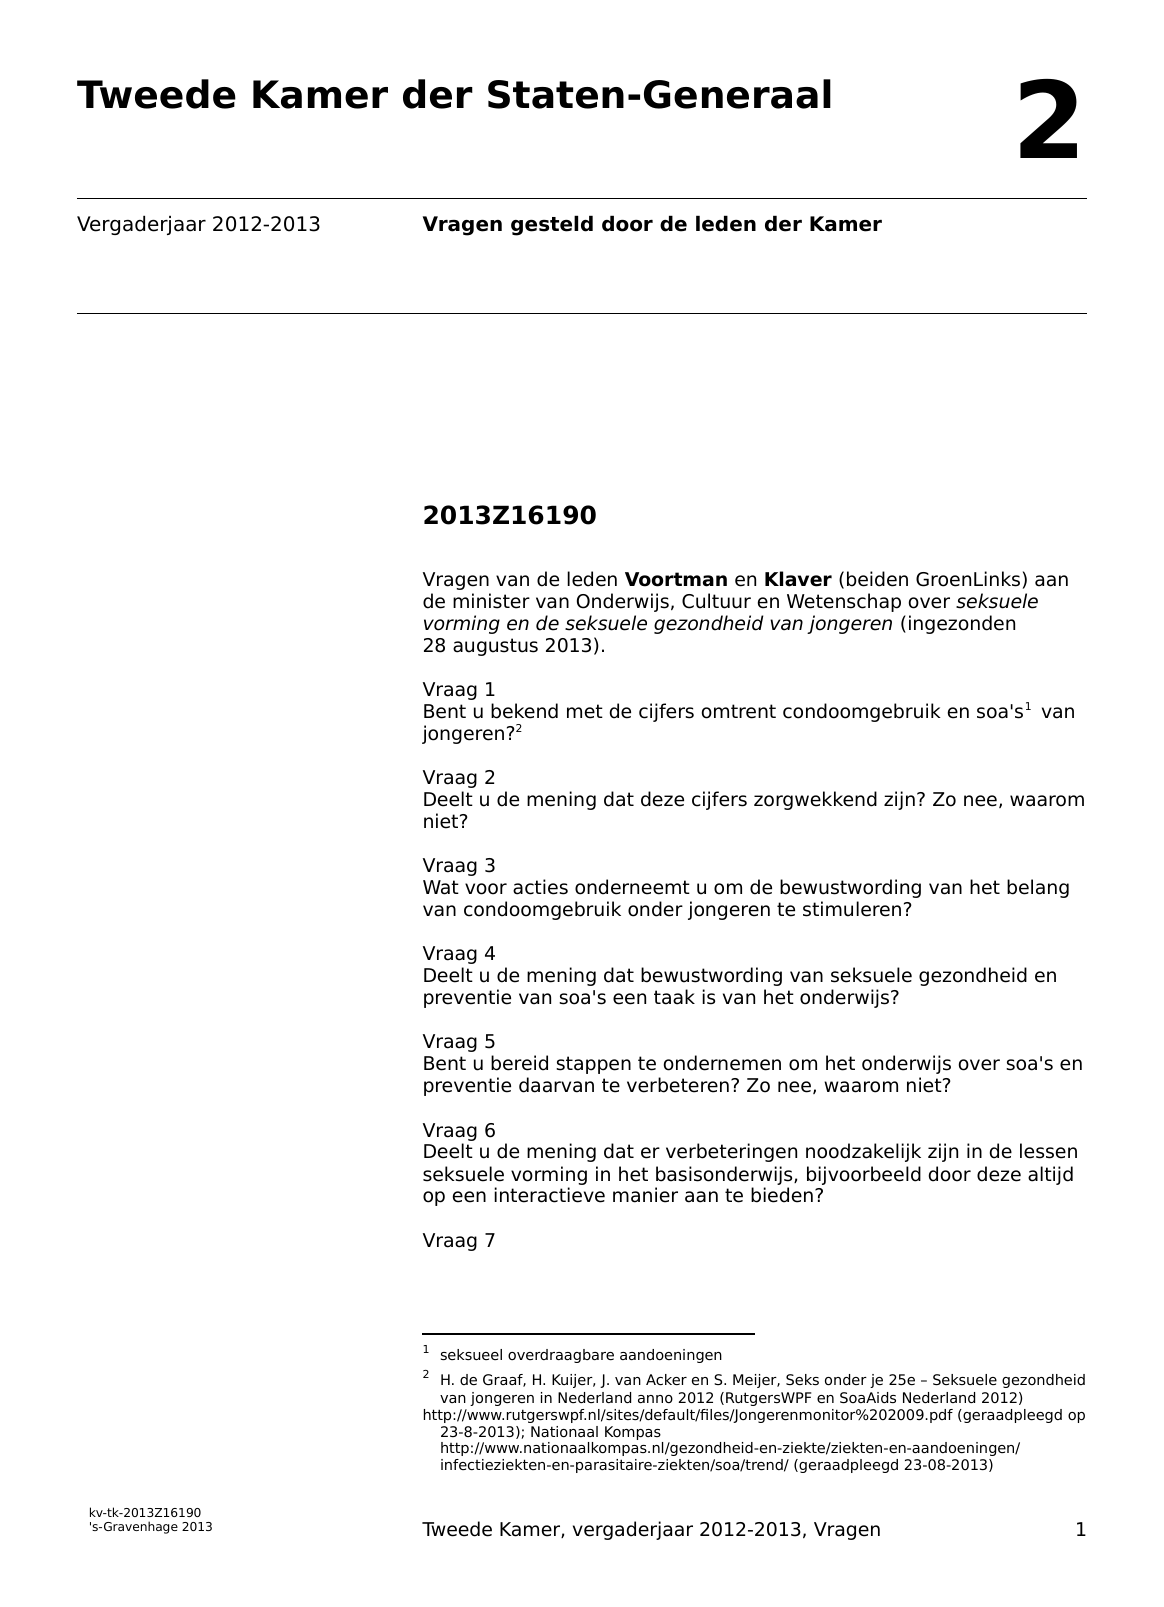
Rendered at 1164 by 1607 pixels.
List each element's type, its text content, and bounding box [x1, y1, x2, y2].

text 2013Z16190 [422, 501, 1087, 531]
text Deelt u de mening dat er verbeteringen noodzakelijk zijn in de lessen seksuele vorming in het basisonderwijs, bijvoorbeeld door deze altijd op een interactieve manier aan te bieden? [422, 1141, 1087, 1207]
table_cell Vragen gesteld door de leden der Kamer [422, 199, 1087, 313]
text Vraag 5 [422, 1031, 1087, 1053]
table_header Tweede Kamer der Staten-Generaal [77, 59, 886, 198]
table_cell Vergaderjaar 2012-2013 [77, 199, 422, 313]
text Deelt u de mening dat bewustwording van seksuele gezondheid en preventie van soa's een taak is van het onderwijs? [422, 965, 1087, 1009]
text Vraag 1 [422, 679, 1087, 701]
text Wat voor acties onderneemt u om de bewustwording van het belang van condoomgebruik onder jongeren te stimuleren? [422, 877, 1087, 921]
text Vragen van de leden Voortman en Klaver (beiden GroenLinks) aan de minister van Onderwijs, Cultuur en Wetenschap over seksuele vorming en de seksuele gezondheid van jongeren (ingezonden 28 augustus 2013). [422, 569, 1087, 657]
text Vraag 7 [422, 1229, 1087, 1252]
text Vraag 3 [422, 855, 1087, 877]
text Vraag 2 [422, 767, 1087, 789]
text Bent u bekend met de cijfers omtrent condoomgebruik en soa's van jongeren? [422, 701, 1087, 745]
table_header 2 [886, 59, 1087, 198]
text seksueel overdraagbare aandoeningen [422, 1343, 1087, 1365]
text Deelt u de mening dat deze cijfers zorgwekkend zijn? Zo nee, waarom niet? [422, 789, 1087, 833]
text 's-Gravenhage 2013 [88, 1520, 323, 1534]
text http://www.rutgerswpf.nl/sites/default/files/Jongerenmonitor%202009.pdf (geraadpleegd op 23-8-2013); Nationaal Kompas http://www.nationaalkompas.nl/gezondheid-en-ziekte/ziekten-en-aandoeningen/infectieziekten-en-parasitaire-ziekten/soa/trend/ (geraadpleegd 23-08-2013) [422, 1407, 1087, 1474]
text Bent u bereid stappen te ondernemen om het onderwijs over soa's en preventie daarvan te verbeteren? Zo nee, waarom niet? [422, 1053, 1087, 1097]
text H. de Graaf, H. Kuijer, J. van Acker en S. Meijer, Seks onder je 25e – Seksuele gezondheid van jongeren in Nederland anno 2012 (RutgersWPF en SoaAids Nederland 2012) [422, 1368, 1087, 1407]
text Vraag 6 [422, 1119, 1087, 1141]
text kv-tk-2013Z16190 [88, 1506, 323, 1520]
text Vraag 4 [422, 943, 1087, 965]
